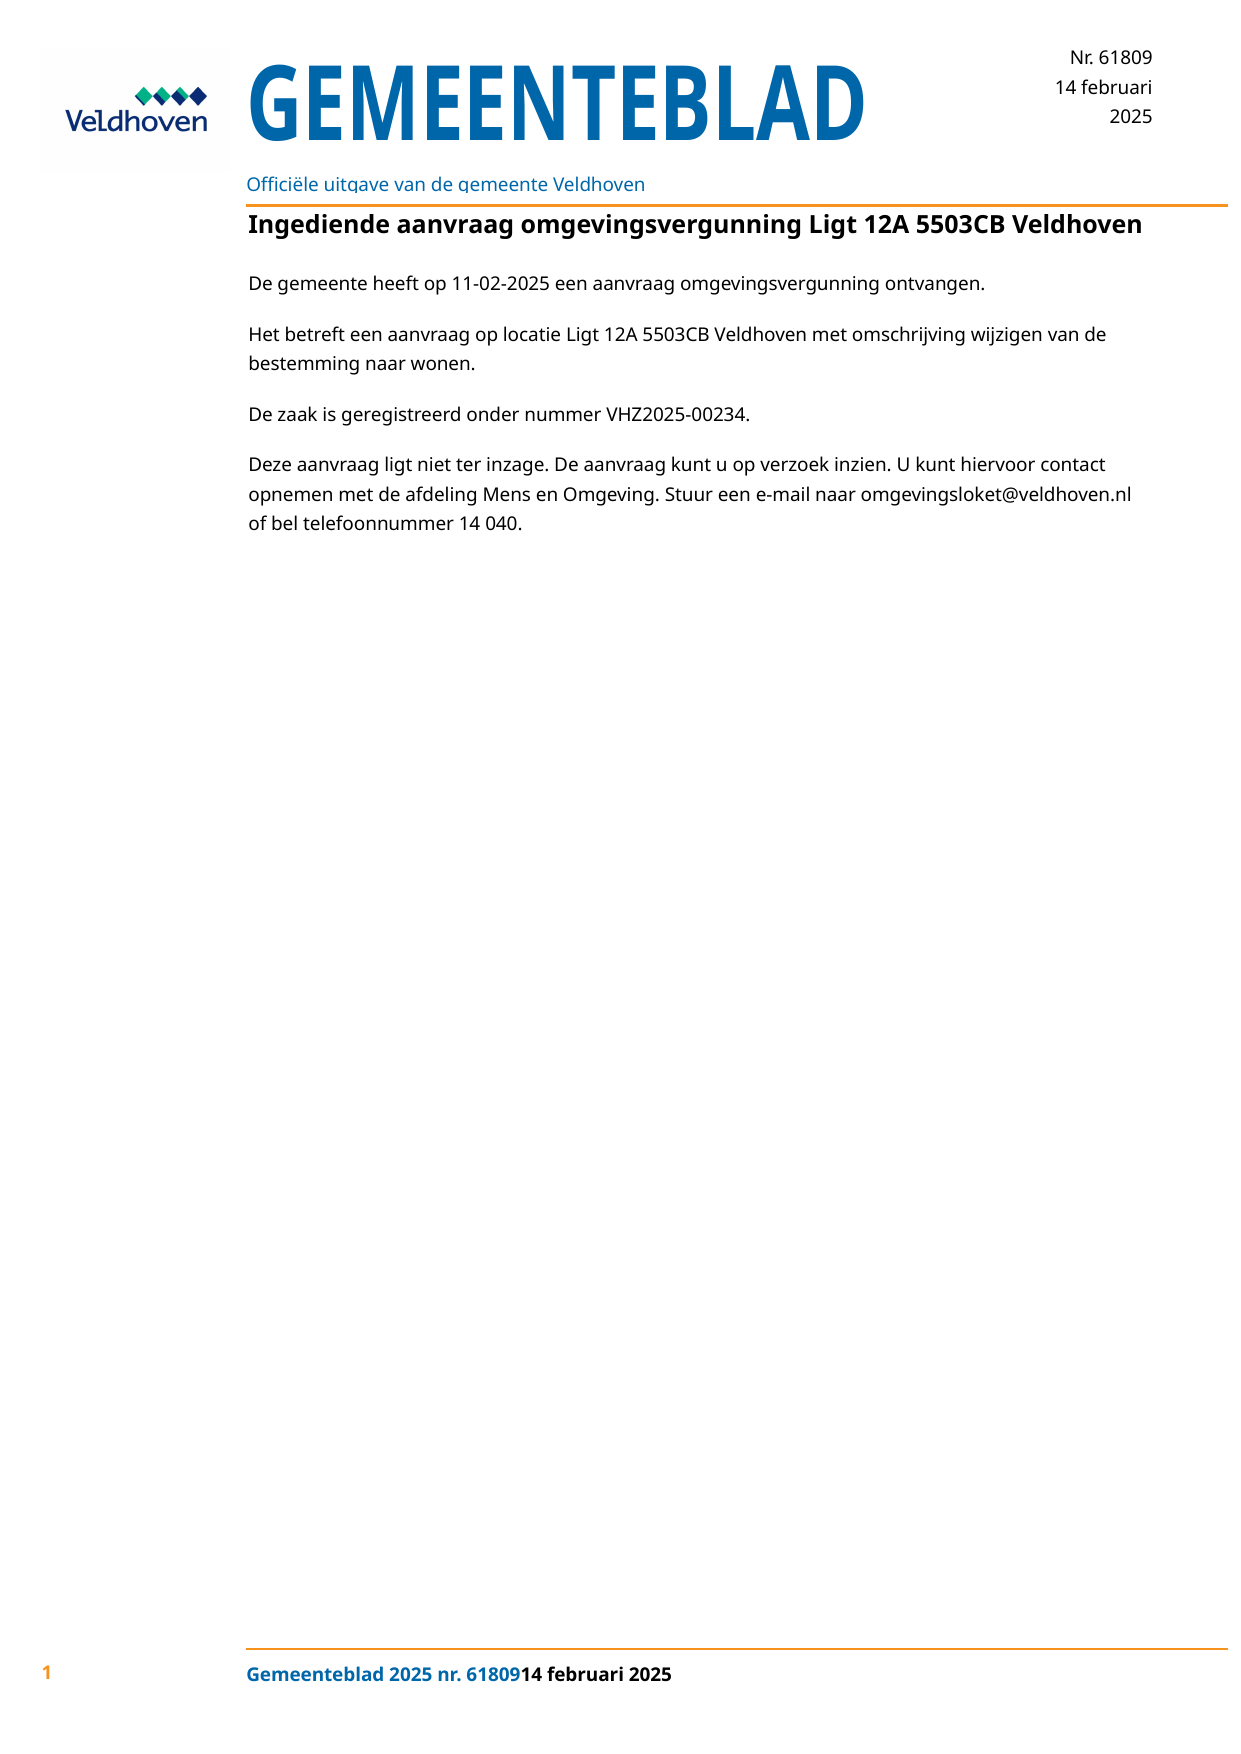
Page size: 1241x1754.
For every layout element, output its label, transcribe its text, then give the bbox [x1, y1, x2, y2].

text Ingediende aanvraag omgevingsvergunning Ligt 12A 5503CB Veldhoven [248, 207, 1152, 241]
picture [41, 47, 231, 172]
text Het betreft een aanvraag op locatie Ligt 12A 5503CB Veldhoven met omschrijving wijzigen van de bestemming naar wonen. [248, 321, 1152, 376]
text De gemeente heeft op 11-02-2025 een aanvraag omgevingsvergunning ontvangen. [248, 270, 1152, 296]
text De zaak is geregistreerd onder nummer VHZ2025-00234. [248, 401, 1152, 426]
text Deze aanvraag ligt niet ter inzage. De aanvraag kunt u op verzoek inzien. U kunt hiervoor contact opnemen met de afdeling Mens en Omgeving. Stuur een e-mail naar omgevingsloket@veldhoven.nl of bel telefoonnummer 14 040. [248, 451, 1152, 536]
